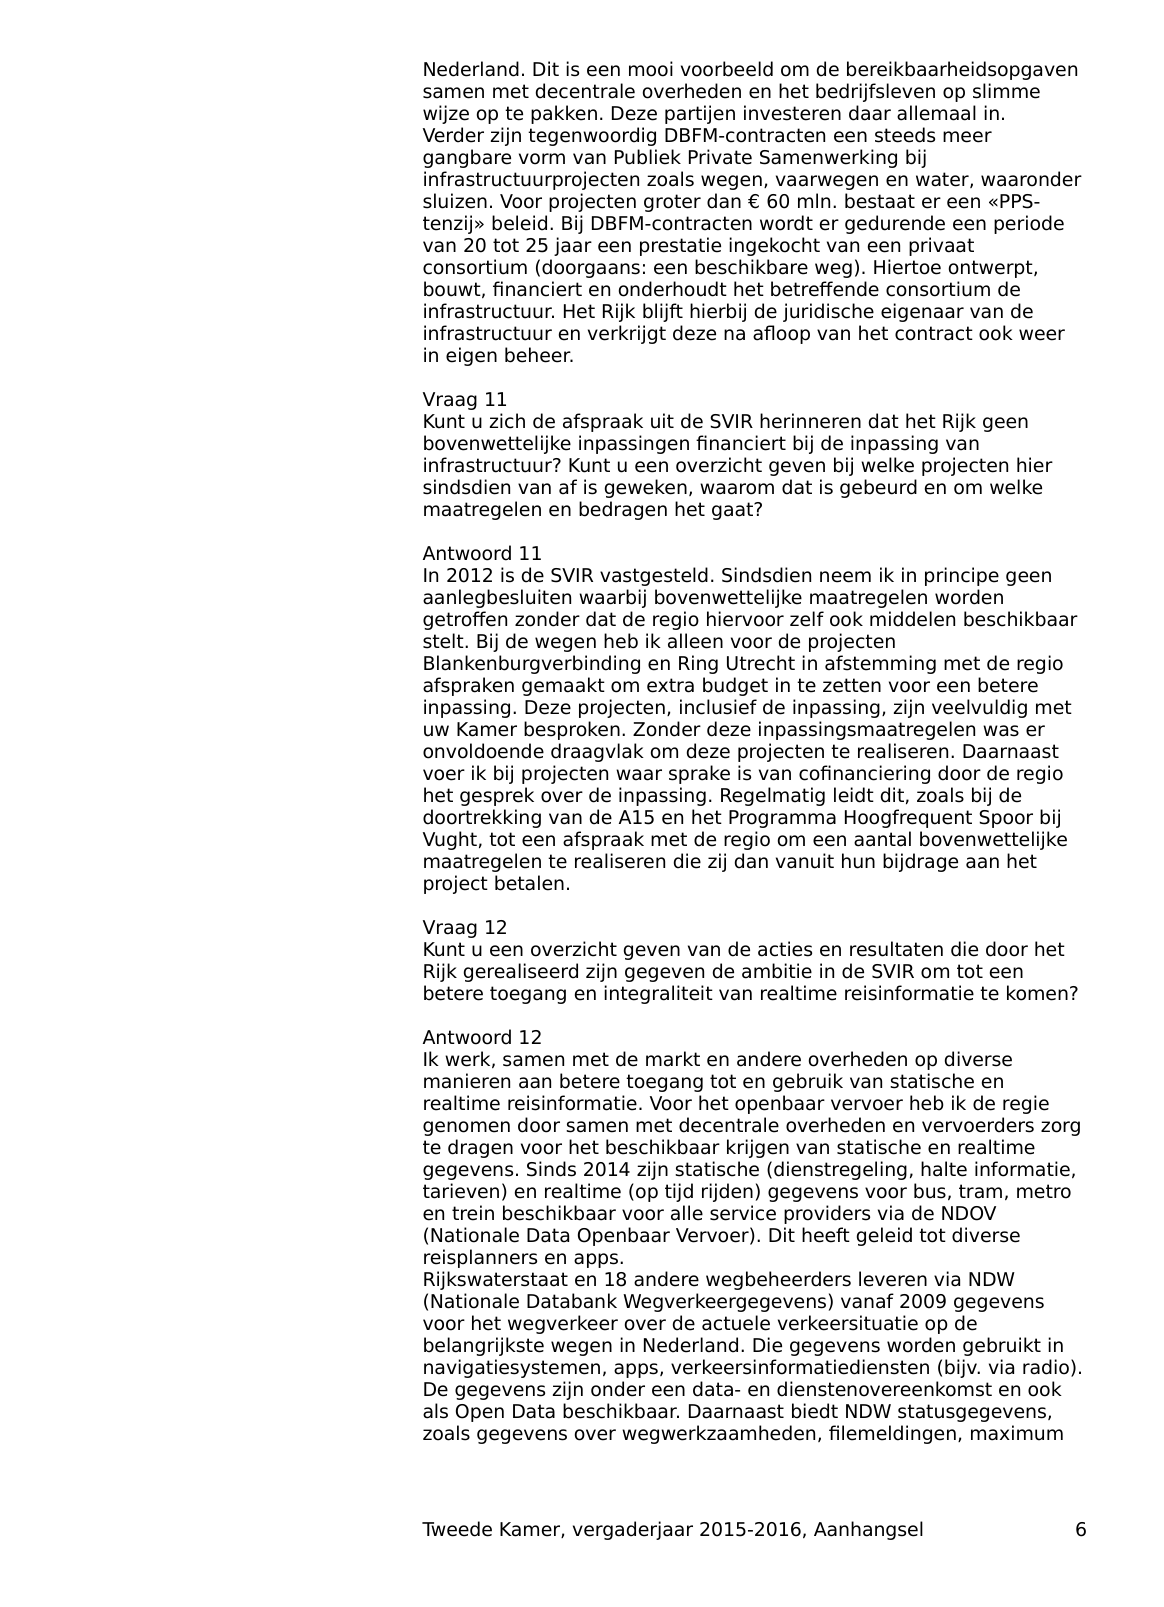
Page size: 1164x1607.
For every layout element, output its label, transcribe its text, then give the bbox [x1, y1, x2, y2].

text Kunt u zich de afspraak uit de SVIR herinneren dat het Rijk geen bovenwettelijke inpassingen financiert bij de inpassing van infrastructuur? Kunt u een overzicht geven bij welke projecten hier sindsdien van af is geweken, waarom dat is gebeurd en om welke maatregelen en bedragen het gaat? [422, 411, 1087, 521]
text In 2012 is de SVIR vastgesteld. Sindsdien neem ik in principe geen aanlegbesluiten waarbij bovenwettelijke maatregelen worden getroffen zonder dat de regio hiervoor zelf ook middelen beschikbaar stelt. Bij de wegen heb ik alleen voor de projecten Blankenburgverbinding en Ring Utrecht in afstemming met de regio afspraken gemaakt om extra budget in te zetten voor een betere inpassing. Deze projecten, inclusief de inpassing, zijn veelvuldig met uw Kamer besproken. Zonder deze inpassingsmaatregelen was er onvoldoende draagvlak om deze projecten te realiseren. Daarnaast voer ik bij projecten waar sprake is van cofinanciering door de regio het gesprek over de inpassing. Regelmatig leidt dit, zoals bij de doortrekking van de A15 en het Programma Hoogfrequent Spoor bij Vught, tot een afspraak met de regio om een aantal bovenwettelijke maatregelen te realiseren die zij dan vanuit hun bijdrage aan het project betalen. [422, 565, 1087, 895]
text Nederland. Dit is een mooi voorbeeld om de bereikbaarheidsopgaven samen met decentrale overheden en het bedrijfsleven op slimme wijze op te pakken. Deze partijen investeren daar allemaal in. [422, 59, 1087, 125]
text Antwoord 11 [422, 543, 1087, 565]
text Antwoord 12 [422, 1027, 1087, 1049]
text Kunt u een overzicht geven van de acties en resultaten die door het Rijk gerealiseerd zijn gegeven de ambitie in de SVIR om tot een betere toegang en integraliteit van realtime reisinformatie te komen? [422, 939, 1087, 1005]
text Ik werk, samen met de markt en andere overheden op diverse manieren aan betere toegang tot en gebruik van statische en realtime reisinformatie. Voor het openbaar vervoer heb ik de regie genomen door samen met decentrale overheden en vervoerders zorg te dragen voor het beschikbaar krijgen van statische en realtime gegevens. Sinds 2014 zijn statische (dienstregeling, halte informatie, tarieven) en realtime (op tijd rijden) gegevens voor bus, tram, metro en trein beschikbaar voor alle service providers via de NDOV (Nationale Data Openbaar Vervoer). Dit heeft geleid tot diverse reisplanners en apps. [422, 1049, 1087, 1269]
text Vraag 12 [422, 917, 1087, 939]
text Verder zijn tegenwoordig DBFM-contracten een steeds meer gangbare vorm van Publiek Private Samenwerking bij infrastructuurprojecten zoals wegen, vaarwegen en water, waaronder sluizen. Voor projecten groter dan € 60 mln. bestaat er een «PPS-tenzij» beleid. Bij DBFM-contracten wordt er gedurende een periode van 20 tot 25 jaar een prestatie ingekocht van een privaat consortium (doorgaans: een beschikbare weg). Hiertoe ontwerpt, bouwt, financiert en onderhoudt het betreffende consortium de infrastructuur. Het Rijk blijft hierbij de juridische eigenaar van de infrastructuur en verkrijgt deze na afloop van het contract ook weer in eigen beheer. [422, 125, 1087, 367]
text Vraag 11 [422, 389, 1087, 411]
text Rijkswaterstaat en 18 andere wegbeheerders leveren via NDW (Nationale Databank Wegverkeergegevens) vanaf 2009 gegevens voor het wegverkeer over de actuele verkeersituatie op de belangrijkste wegen in Nederland. Die gegevens worden gebruikt in navigatiesystemen, apps, verkeersinformatiediensten (bijv. via radio). De gegevens zijn onder een data- en dienstenovereenkomst en ook als Open Data beschikbaar. Daarnaast biedt NDW statusgegevens, zoals gegevens over wegwerkzaamheden, filemeldingen, maximum [422, 1269, 1087, 1444]
